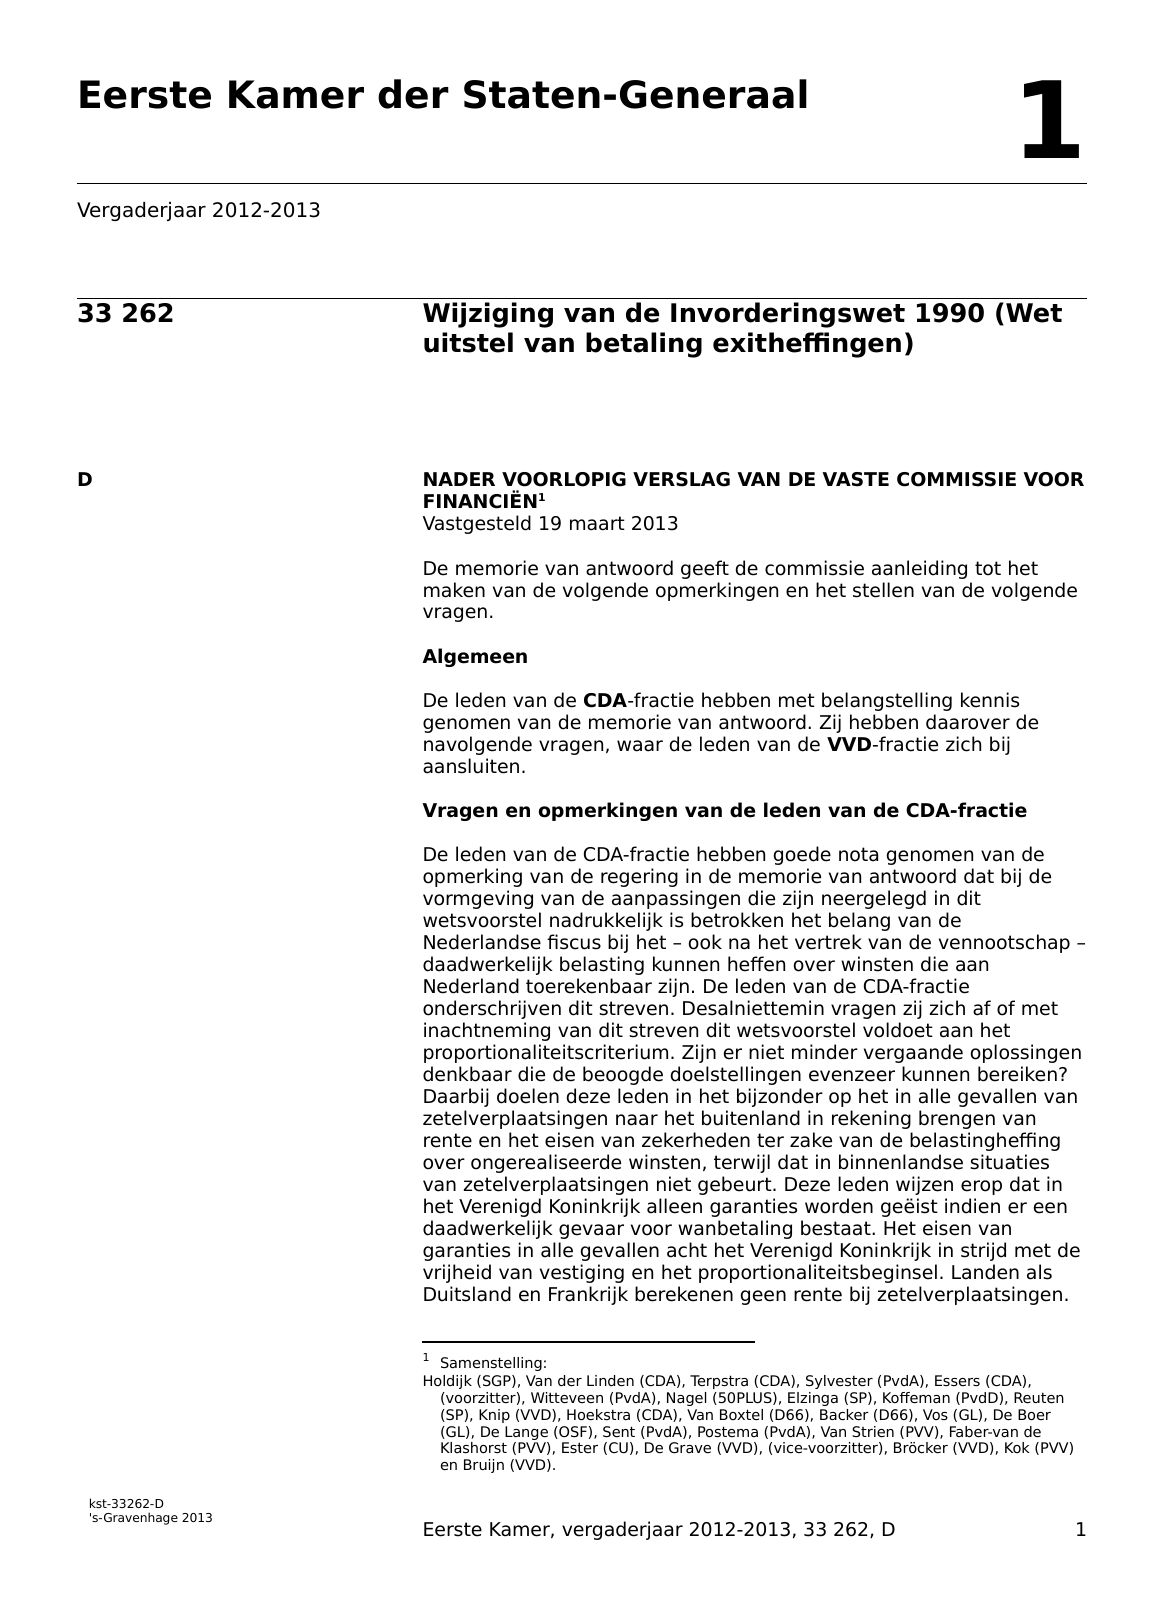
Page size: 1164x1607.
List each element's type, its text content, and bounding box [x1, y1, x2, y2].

table_cell Vergaderjaar 2012-2013 [77, 184, 1087, 298]
table_header 1 [886, 59, 1087, 183]
table_header Eerste Kamer der Staten-Generaal [77, 59, 886, 183]
subtitle 33 262 Wijziging van de Invorderingswet 1990 (Wet uitstel van betaling exitheffingen) [77, 299, 1087, 358]
text De leden van de CDA-fractie hebben goede nota genomen van de opmerking van de regering in de memorie van antwoord dat bij de vormgeving van de aanpassingen die zijn neergelegd in dit wetsvoorstel nadrukkelijk is betrokken het belang van de Nederlandse fiscus bij het – ook na het vertrek van de vennootschap – daadwerkelijk belasting kunnen heffen over winsten die aan Nederland toerekenbaar zijn. De leden van de CDA-fractie onderschrijven dit streven. Desalniettemin vragen zij zich af of met inachtneming van dit streven dit wetsvoorstel voldoet aan het proportionaliteitscriterium. Zijn er niet minder vergaande oplossingen denkbaar die de beoogde doelstellingen evenzeer kunnen bereiken? Daarbij doelen deze leden in het bijzonder op het in alle gevallen van zetelverplaatsingen naar het buitenland in rekening brengen van rente en het eisen van zekerheden ter zake van de belastingheffing over ongerealiseerde winsten, terwijl dat in binnenlandse situaties van zetelverplaatsingen niet gebeurt. Deze leden wijzen erop dat in het Verenigd Koninkrijk alleen garanties worden geëist indien er een daadwerkelijk gevaar voor wanbetaling bestaat. Het eisen van garanties in alle gevallen acht het Verenigd Koninkrijk in strijd met de vrijheid van vestiging en het proportionaliteitsbeginsel. Landen als Duitsland en Frankrijk berekenen geen rente bij zetelverplaatsingen. [422, 844, 1087, 1306]
text De leden van de CDA-fractie hebben met belangstelling kennis genomen van de memorie van antwoord. Zij hebben daarover de navolgende vragen, waar de leden van de VVD-fractie zich bij aansluiten. [422, 690, 1087, 778]
text Samenstelling: [422, 1351, 1087, 1373]
text Vastgesteld 19 maart 2013 [422, 513, 1087, 535]
subtitle Algemeen [422, 646, 1087, 668]
text 's-Gravenhage 2013 [88, 1511, 323, 1525]
subtitle D NADER VOORLOPIG VERSLAG VAN DE VASTE COMMISSIE VOOR FINANCIËN [77, 469, 1087, 513]
subtitle Vragen en opmerkingen van de leden van de CDA-fractie [422, 800, 1087, 822]
text Holdijk (SGP), Van der Linden (CDA), Terpstra (CDA), Sylvester (PvdA), Essers (CDA), (voorzitter), Witteveen (PvdA), Nagel (50PLUS), Elzinga (SP), Koffeman (PvdD), Reuten (SP), Knip (VVD), Hoekstra (CDA), Van Boxtel (D66), Backer (D66), Vos (GL), De Boer (GL), De Lange (OSF), Sent (PvdA), Postema (PvdA), Van Strien (PVV), Faber-van de Klashorst (PVV), Ester (CU), De Grave (VVD), (vice-voorzitter), Bröcker (VVD), Kok (PVV) en Bruijn (VVD). [422, 1373, 1087, 1474]
text kst-33262-D [88, 1497, 323, 1511]
text De memorie van antwoord geeft de commissie aanleiding tot het maken van de volgende opmerkingen en het stellen van de volgende vragen. [422, 557, 1087, 623]
